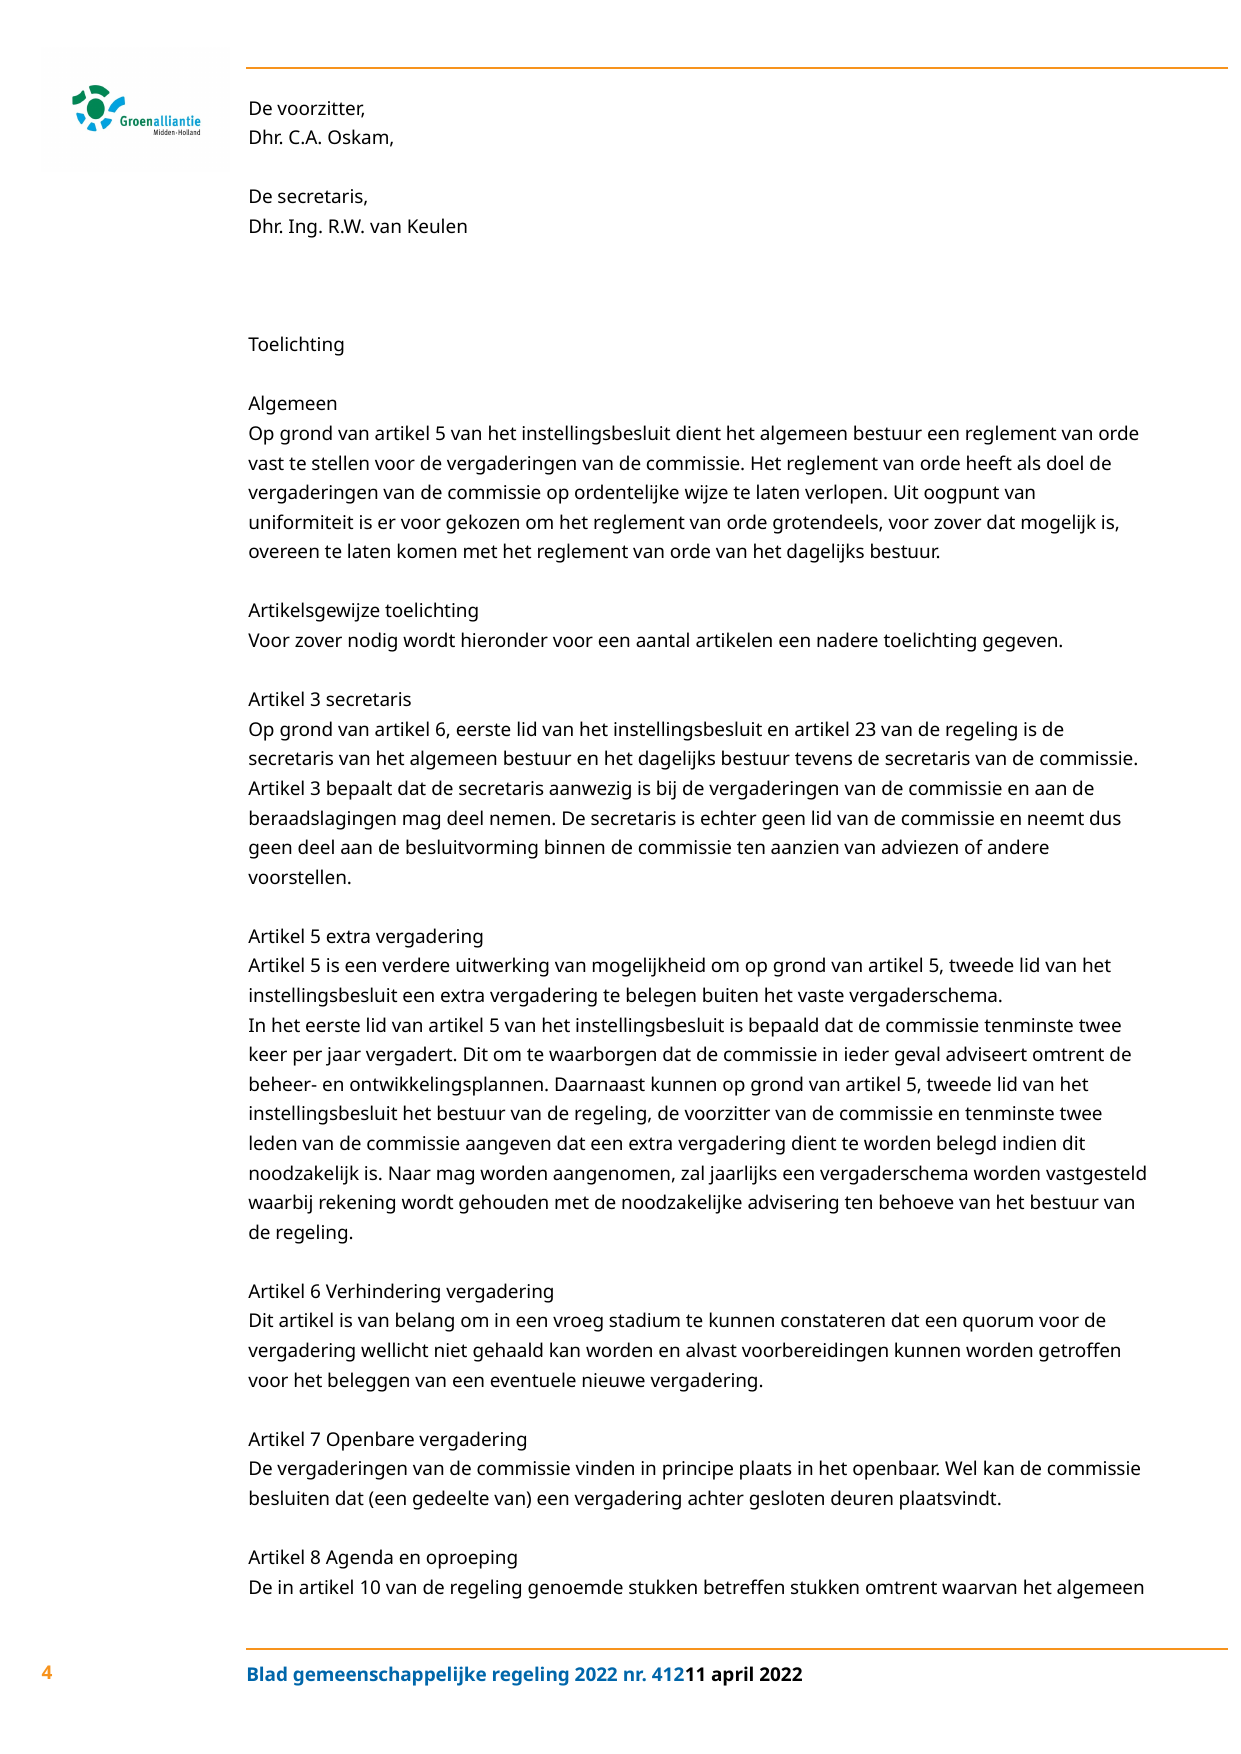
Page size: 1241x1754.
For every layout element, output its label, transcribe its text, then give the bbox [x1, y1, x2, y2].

text De secretaris, [248, 183, 1152, 209]
text voor het beleggen van een eventuele nieuwe vergadering. [248, 1367, 1152, 1393]
text Artikel 5 extra vergadering [248, 923, 1152, 949]
text besluiten dat (een gedeelte van) een vergadering achter gesloten deuren plaatsvindt. [248, 1485, 1152, 1511]
picture [41, 47, 231, 172]
text Dhr. Ing. R.W. van Keulen [248, 213, 1152, 239]
text secretaris van het algemeen bestuur en het dagelijks bestuur tevens de secretaris van de commissie. [248, 746, 1152, 771]
text Algemeen [248, 391, 1152, 416]
text Artikel 5 is een verdere uitwerking van mogelijkheid om op grond van artikel 5, tweede lid van het [248, 953, 1152, 978]
text vergaderingen van de commissie op ordentelijke wijze te laten verlopen. Uit oogpunt van [248, 479, 1152, 505]
text voorstellen. [248, 864, 1152, 890]
text De vergaderingen van de commissie vinden in principe plaats in het openbaar. Wel kan de commissie [248, 1456, 1152, 1481]
text geen deel aan de besluitvorming binnen de commissie ten aanzien van adviezen of andere [248, 834, 1152, 860]
text Toelichting [248, 331, 1152, 357]
text keer per jaar vergadert. Dit om te waarborgen dat de commissie in ieder geval adviseert omtrent de [248, 1041, 1152, 1067]
text Artikelsgewijze toelichting [248, 598, 1152, 623]
text In het eerste lid van artikel 5 van het instellingsbesluit is bepaald dat de commissie tenminste twee [248, 1012, 1152, 1038]
text Artikel 3 secretaris [248, 686, 1152, 712]
text De voorzitter, [248, 95, 1152, 121]
text Op grond van artikel 6, eerste lid van het instellingsbesluit en artikel 23 van de regeling is de [248, 716, 1152, 742]
text Dhr. C.A. Oskam, [248, 124, 1152, 150]
text uniformiteit is er voor gekozen om het reglement van orde grotendeels, voor zover dat mogelijk is, [248, 509, 1152, 535]
text vergadering wellicht niet gehaald kan worden en alvast voorbereidingen kunnen worden getroffen [248, 1337, 1152, 1363]
text Artikel 6 Verhindering vergadering [248, 1278, 1152, 1304]
text Artikel 3 bepaalt dat de secretaris aanwezig is bij de vergaderingen van de commissie en aan de [248, 775, 1152, 801]
text Dit artikel is van belang om in een vroeg stadium te kunnen constateren dat een quorum voor de [248, 1308, 1152, 1333]
text Op grond van artikel 5 van het instellingsbesluit dient het algemeen bestuur een reglement van orde [248, 420, 1152, 446]
text beraadslagingen mag deel nemen. De secretaris is echter geen lid van de commissie en neemt dus [248, 805, 1152, 831]
text Voor zover nodig wordt hieronder voor een aantal artikelen een nadere toelichting gegeven. [248, 627, 1152, 653]
text De in artikel 10 van de regeling genoemde stukken betreffen stukken omtrent waarvan het algemeen [248, 1574, 1152, 1600]
text beheer- en ontwikkelingsplannen. Daarnaast kunnen op grond van artikel 5, tweede lid van het instellingsbesluit het bestuur van de regeling, de voorzitter van de commissie en tenminste twee leden van de commissie aangeven dat een extra vergadering dient te worden belegd indien dit noodzakelijk is. Naar mag worden aangenomen, zal jaarlijks een vergaderschema worden vastgesteld waarbij rekening wordt gehouden met de noodzakelijke advisering ten behoeve van het bestuur van de regeling. [248, 1071, 1152, 1245]
text Artikel 7 Openbare vergadering [248, 1426, 1152, 1452]
text instellingsbesluit een extra vergadering te belegen buiten het vaste vergaderschema. [248, 982, 1152, 1008]
text vast te stellen voor de vergaderingen van de commissie. Het reglement van orde heeft als doel de [248, 450, 1152, 476]
text Artikel 8 Agenda en oproeping [248, 1544, 1152, 1570]
text overeen te laten komen met het reglement van orde van het dagelijks bestuur. [248, 538, 1152, 564]
